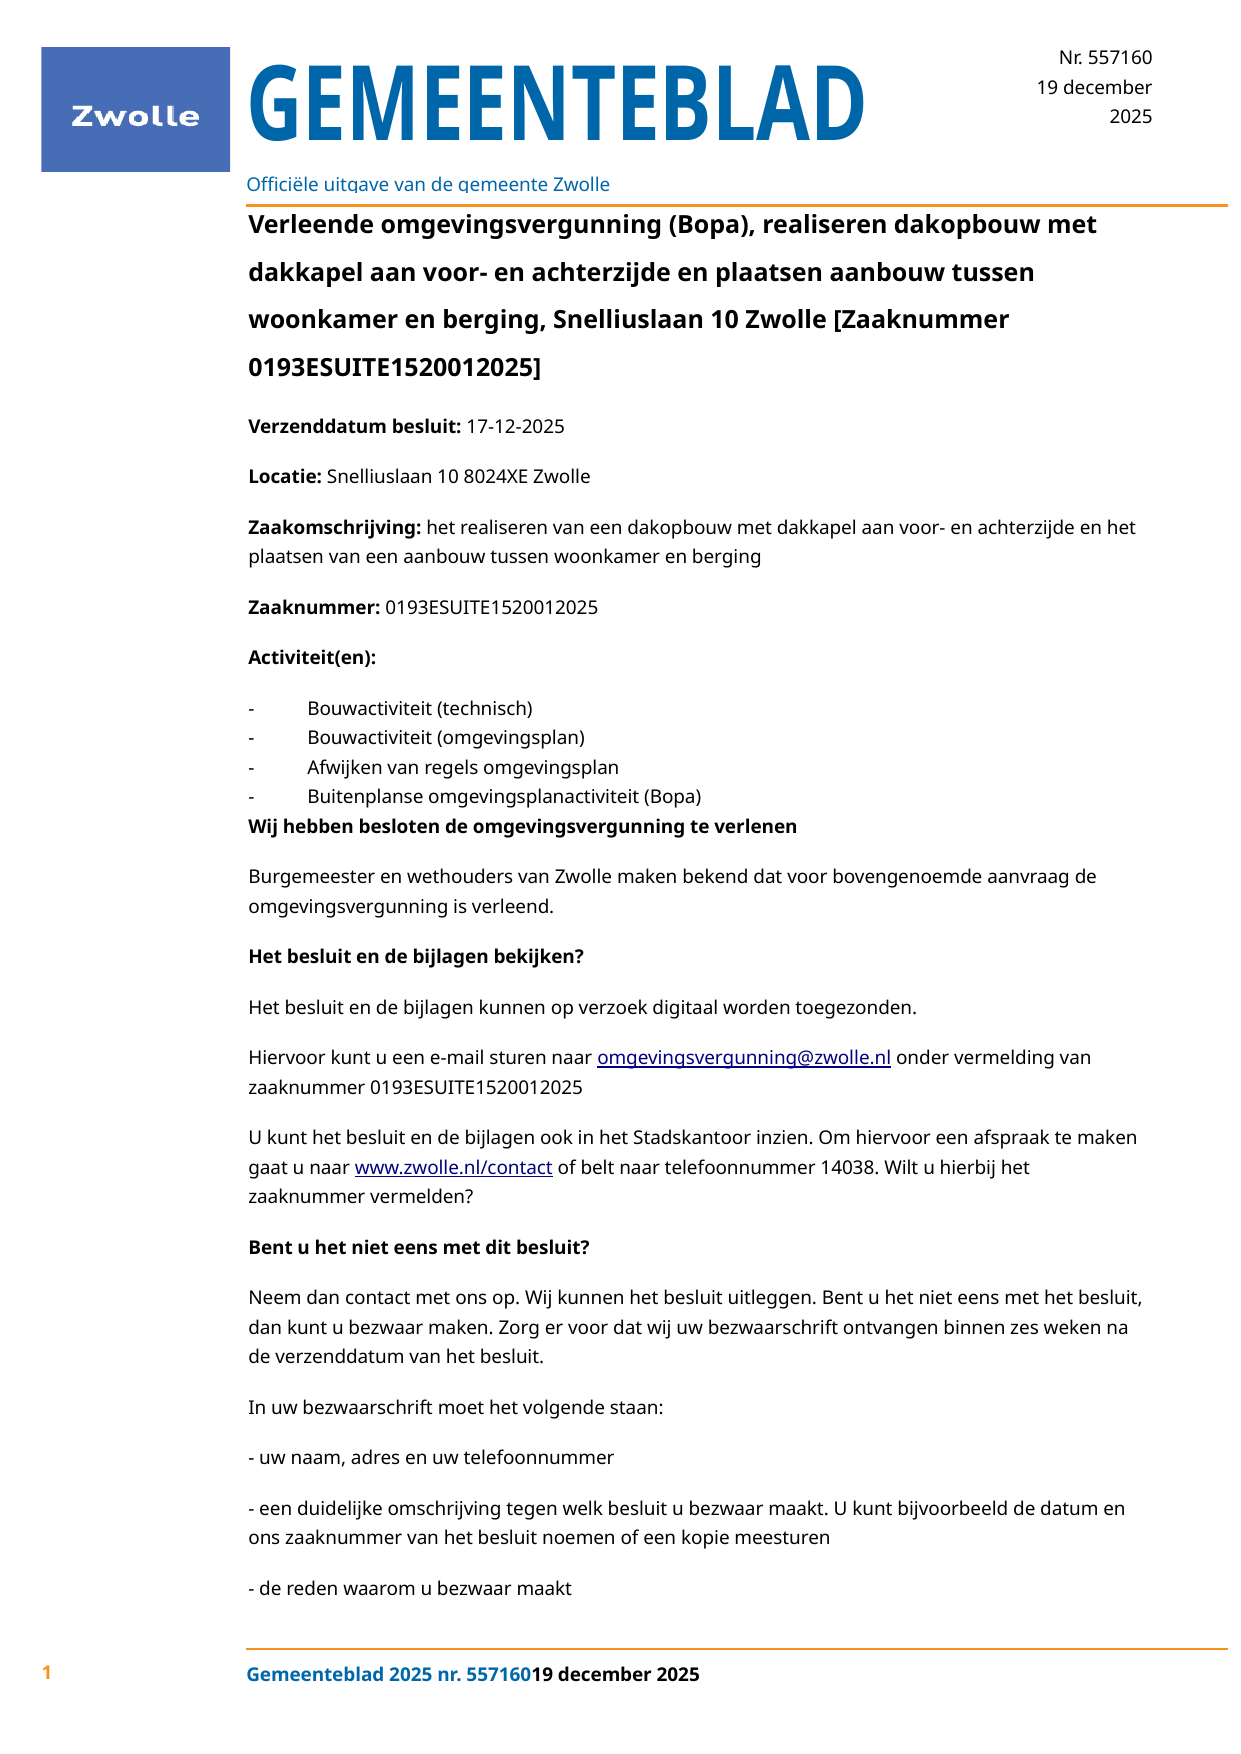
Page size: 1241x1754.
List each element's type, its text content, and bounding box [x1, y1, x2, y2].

text Bent u het niet eens met dit besluit? [248, 1234, 1152, 1260]
text - de reden waarom u bezwaar maakt [248, 1575, 1152, 1601]
list Bouwactiviteit (technisch) [248, 695, 1152, 721]
text Het besluit en de bijlagen bekijken? [248, 943, 1152, 969]
list Bouwactiviteit (omgevingsplan) [248, 724, 1152, 750]
text Wij hebben besloten de omgevingsvergunning te verlenen [248, 813, 1152, 839]
picture [41, 47, 231, 172]
text Verleende omgevingsvergunning (Bopa), realiseren dakopbouw met dakkapel aan voor- en achterzijde en plaatsen aanbouw tussen woonkamer en berging, Snelliuslaan 10 Zwolle [Zaaknummer 0193ESUITE1520012025] [248, 207, 1152, 384]
text In uw bezwaarschrift moet het volgende staan: [248, 1394, 1152, 1420]
text Het besluit en de bijlagen kunnen op verzoek digitaal worden toegezonden. [248, 994, 1152, 1020]
list Afwijken van regels omgevingsplan [248, 754, 1152, 780]
text - een duidelijke omschrijving tegen welk besluit u bezwaar maakt. U kunt bijvoorbeeld de datum en ons zaaknummer van het besluit noemen of een kopie meesturen [248, 1495, 1152, 1550]
list Buitenplanse omgevingsplanactiviteit (Bopa) [248, 783, 1152, 809]
text Verzenddatum besluit: 17-12-2025 [248, 413, 1152, 439]
text Neem dan contact met ons op. Wij kunnen het besluit uitleggen. Bent u het niet eens met het besluit, dan kunt u bezwaar maken. Zorg er voor dat wij uw bezwaarschrift ontvangen binnen zes weken na de verzenddatum van het besluit. [248, 1284, 1152, 1369]
text Zaakomschrijving: het realiseren van een dakopbouw met dakkapel aan voor- en achterzijde en het plaatsen van een aanbouw tussen woonkamer en berging [248, 514, 1152, 569]
text Hiervoor kunt u een e-mail sturen naar omgevingsvergunning@zwolle.nl onder vermelding van zaaknummer 0193ESUITE1520012025 [248, 1044, 1152, 1100]
text Burgemeester en wethouders van Zwolle maken bekend dat voor bovengenoemde aanvraag de omgevingsvergunning is verleend. [248, 863, 1152, 919]
text Locatie: Snelliuslaan 10 8024XE Zwolle [248, 463, 1152, 489]
text Zaaknummer: 0193ESUITE1520012025 [248, 594, 1152, 620]
text - uw naam, adres en uw telefoonnummer [248, 1444, 1152, 1470]
text Activiteit(en): [248, 644, 1152, 670]
text U kunt het besluit en de bijlagen ook in het Stadskantoor inzien. Om hiervoor een afspraak te maken gaat u naar www.zwolle.nl/contact of belt naar telefoonnummer 14038. Wilt u hierbij het zaaknummer vermelden? [248, 1124, 1152, 1209]
